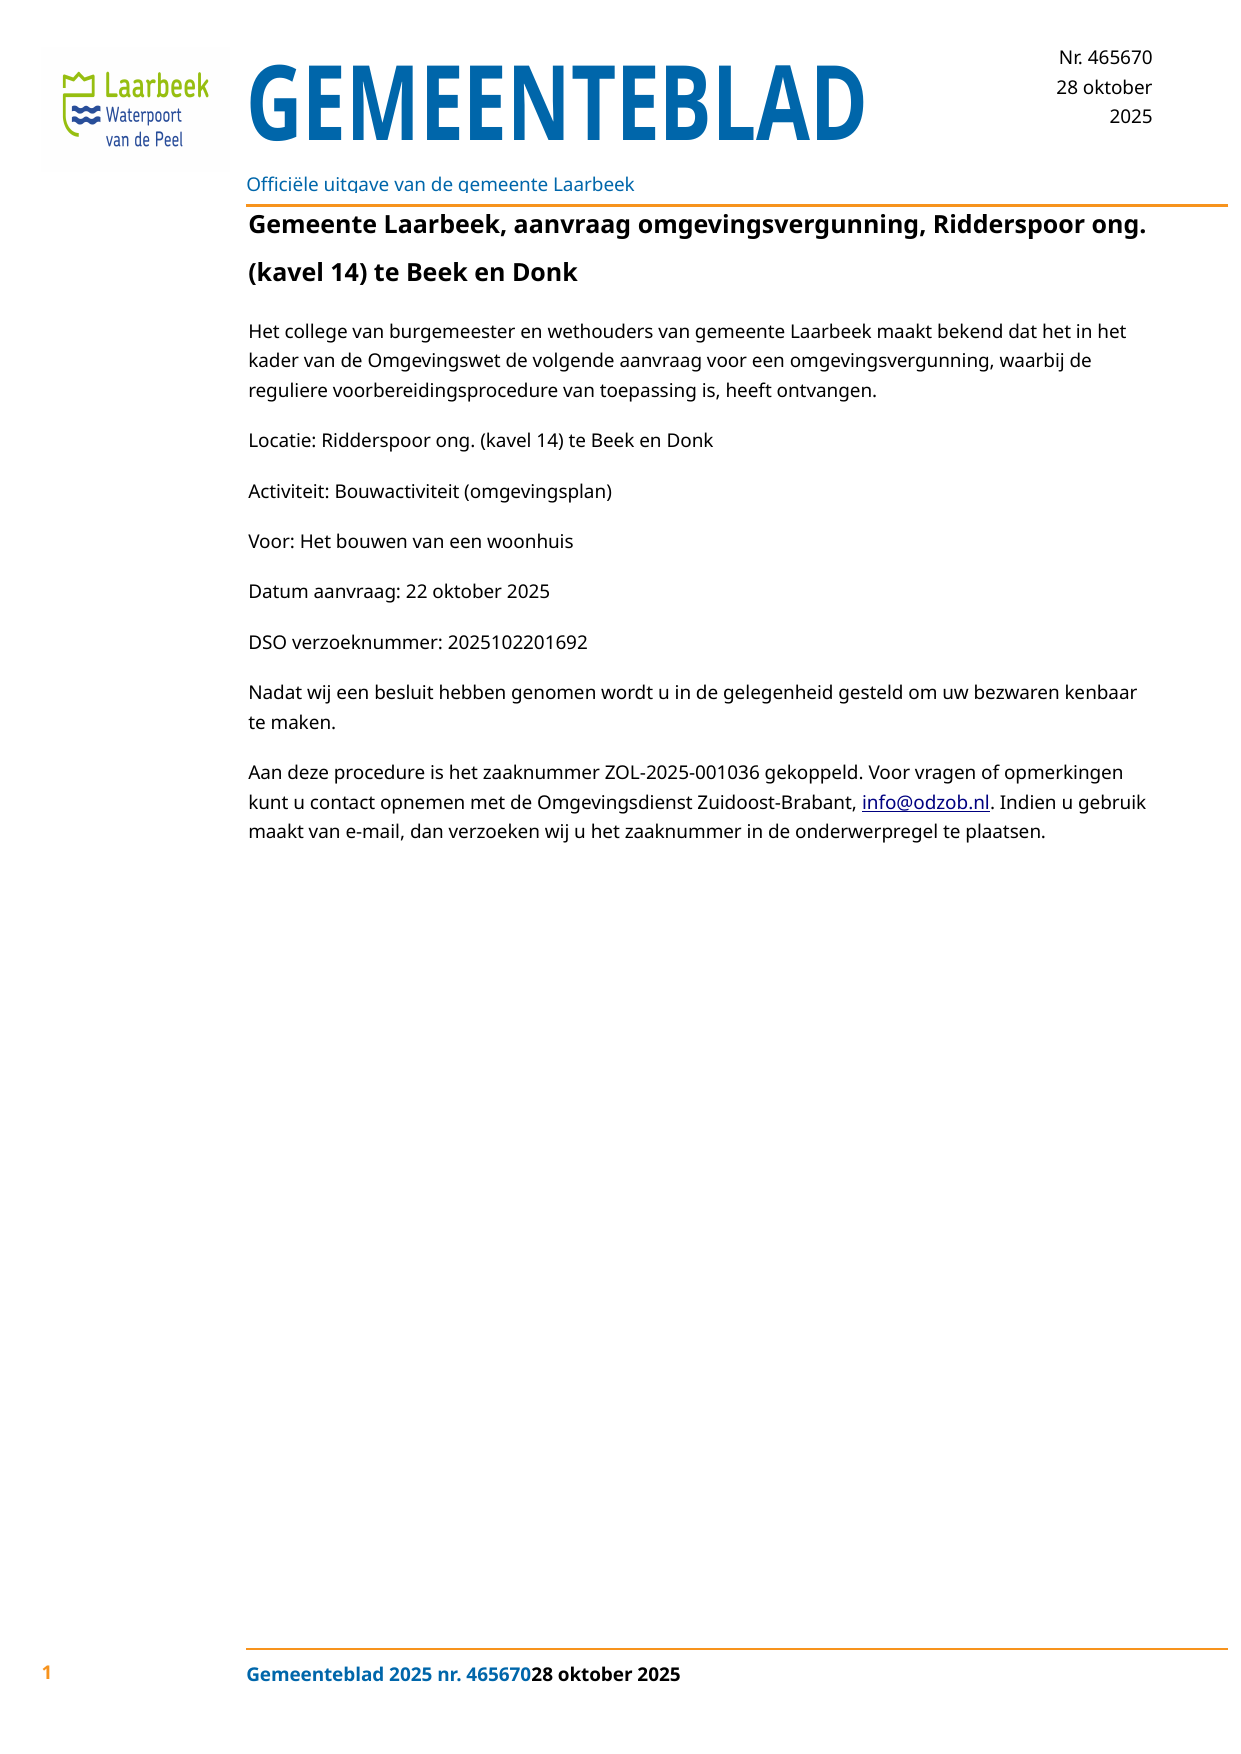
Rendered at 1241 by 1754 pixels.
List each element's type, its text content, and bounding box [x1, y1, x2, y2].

text Nadat wij een besluit hebben genomen wordt u in de gelegenheid gesteld om uw bezwaren kenbaar te maken. [248, 679, 1152, 735]
text Datum aanvraag: 22 oktober 2025 [248, 579, 1152, 604]
text Gemeente Laarbeek, aanvraag omgevingsvergunning, Ridderspoor ong. (kavel 14) te Beek en Donk [248, 207, 1152, 288]
text Aan deze procedure is het zaaknummer ZOL-2025-001036 gekoppeld. Voor vragen of opmerkingen kunt u contact opnemen met de Omgevingsdienst Zuidoost-Brabant, info@odzob.nl. Indien u gebruik maakt van e-mail, dan verzoeken wij u het zaaknummer in de onderwerpregel te plaatsen. [248, 759, 1152, 844]
text Het college van burgemeester en wethouders van gemeente Laarbeek maakt bekend dat het in het kader van de Omgevingswet de volgende aanvraag voor een omgevingsvergunning, waarbij de reguliere voorbereidingsprocedure van toepassing is, heeft ontvangen. [248, 318, 1152, 403]
picture [41, 47, 231, 172]
text Activiteit: Bouwactiviteit (omgevingsplan) [248, 478, 1152, 504]
text Locatie: Ridderspoor ong. (kavel 14) te Beek en Donk [248, 427, 1152, 453]
text Voor: Het bouwen van een woonhuis [248, 528, 1152, 554]
text DSO verzoeknummer: 2025102201692 [248, 629, 1152, 655]
